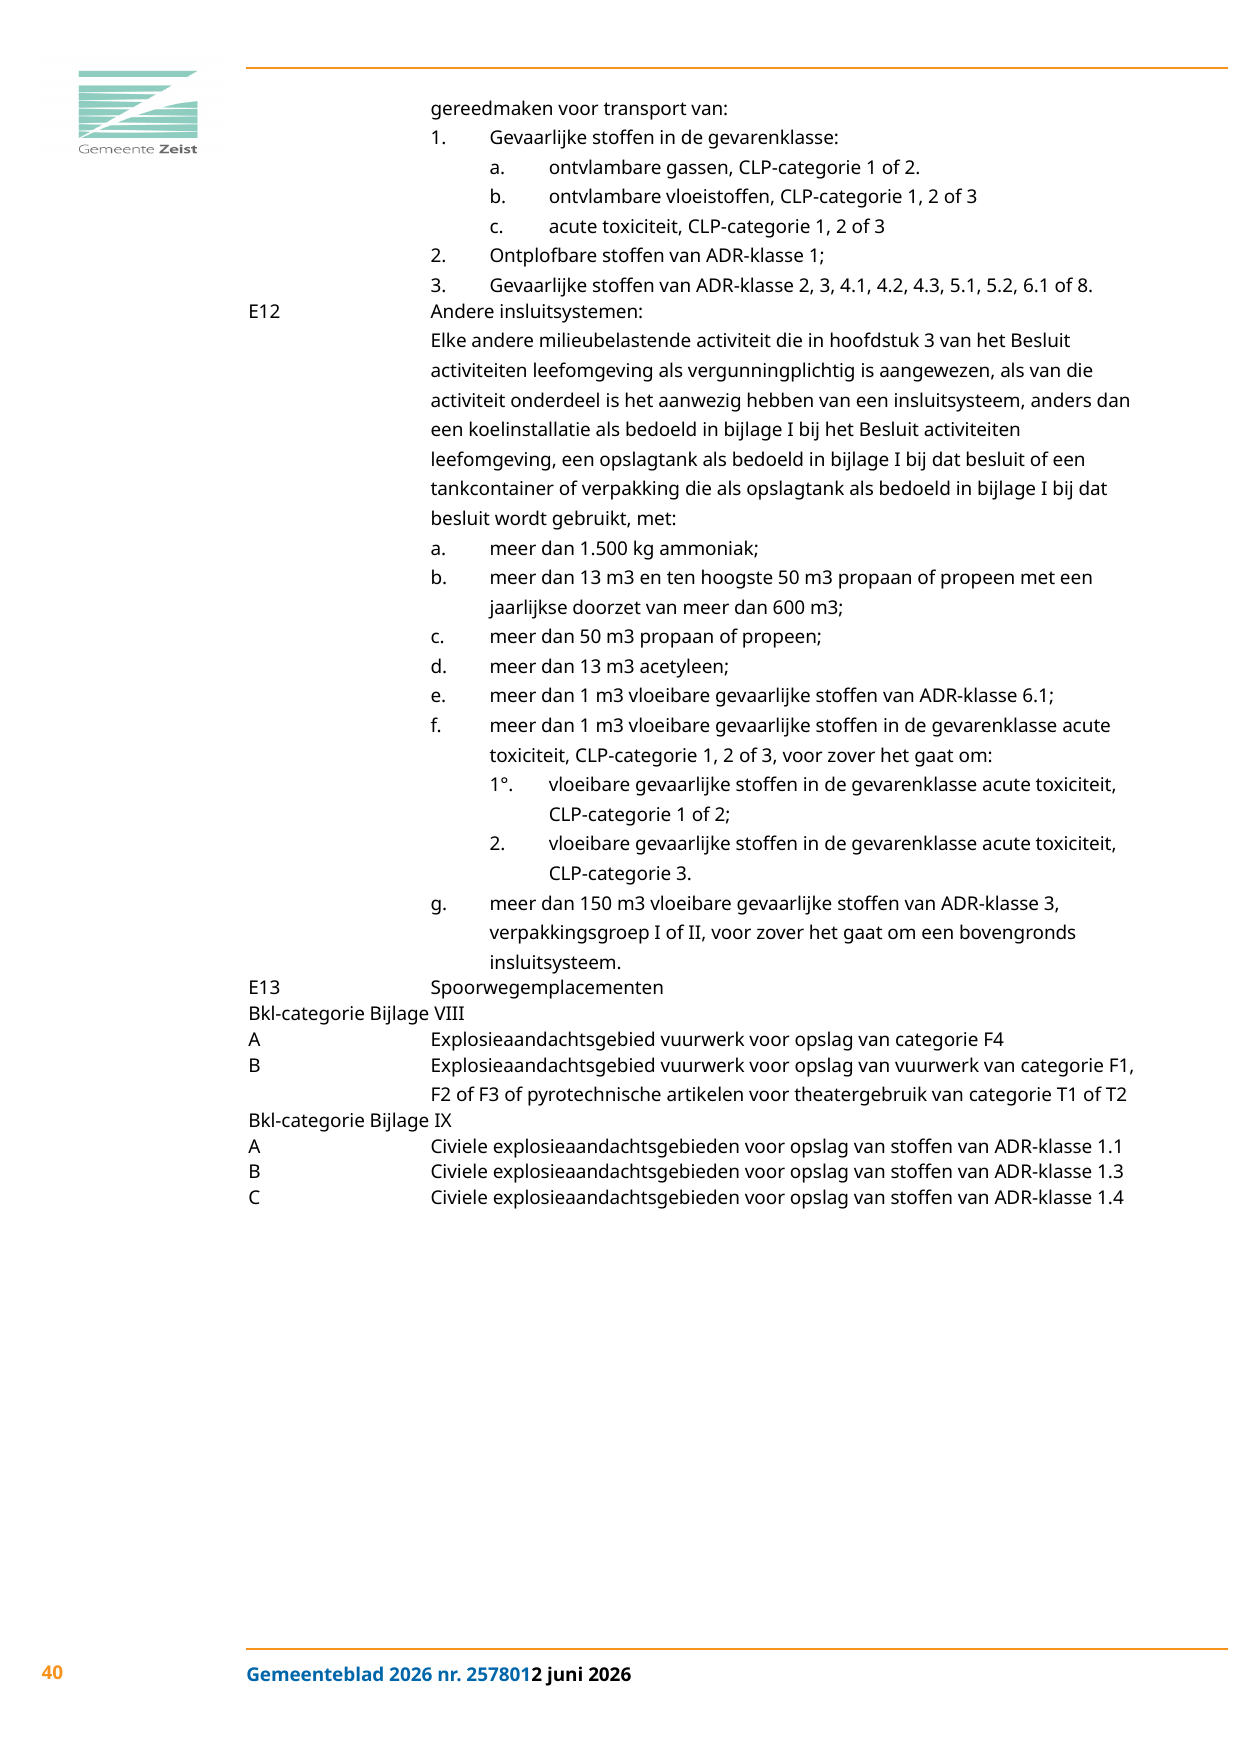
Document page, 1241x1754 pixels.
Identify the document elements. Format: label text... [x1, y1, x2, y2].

table_cell E12 [248, 298, 430, 974]
table_cell A [248, 1133, 430, 1158]
table_cell A [248, 1026, 430, 1052]
table_cell Explosieaandachtsgebied vuurwerk voor opslag van categorie F4 [430, 1026, 1152, 1052]
picture [41, 47, 231, 172]
table_cell B [248, 1159, 430, 1184]
table_cell Bkl-categorie Bijlage VIII [248, 1000, 1152, 1026]
table_cell B [248, 1052, 430, 1107]
table_cell Civiele explosieaandachtsgebieden voor opslag van stoffen van ADR-klasse 1.3 [430, 1159, 1152, 1184]
table_cell Bkl-categorie Bijlage IX [248, 1107, 1152, 1133]
table_cell C [248, 1184, 430, 1210]
table_cell [248, 95, 430, 298]
table_cell Spoorwegemplacementen [430, 975, 1152, 1000]
table_cell gereedmaken voor transport van: Gevaarlijke stoffen in de gevarenklasse: ontvlambare gassen, CLP-categorie 1 of 2. ontvlambare vloeistoffen, CLP-categorie 1, 2 of 3 acute toxiciteit, CLP-categorie 1, 2 of 3 Ontplofbare stoffen van ADR-klasse 1; Gevaarlijke stoffen van ADR-klasse 2, 3, 4.1, 4.2, 4.3, 5.1, 5.2, 6.1 of 8. [430, 95, 1152, 298]
table_cell Civiele explosieaandachtsgebieden voor opslag van stoffen van ADR-klasse 1.1 [430, 1133, 1152, 1158]
table_cell Explosieaandachtsgebied vuurwerk voor opslag van vuurwerk van categorie F1, F2 of F3 of pyrotechnische artikelen voor theatergebruik van categorie T1 of T2 [430, 1052, 1152, 1107]
table_cell E13 [248, 975, 430, 1000]
table_cell Civiele explosieaandachtsgebieden voor opslag van stoffen van ADR-klasse 1.4 [430, 1184, 1152, 1210]
table_cell Andere insluitsystemen: Elke andere milieubelastende activiteit die in hoofdstuk 3 van het Besluit activiteiten leefomgeving als vergunningplichtig is aangewezen, als van die activiteit onderdeel is het aanwezig hebben van een insluitsysteem, anders dan een koelinstallatie als bedoeld in bijlage I bij het Besluit activiteiten leefomgeving, een opslagtank als bedoeld in bijlage I bij dat besluit of een tankcontainer of verpakking die als opslagtank als bedoeld in bijlage I bij dat besluit wordt gebruikt, met: meer dan 1.500 kg ammoniak; meer dan 13 m3 en ten hoogste 50 m3 propaan of propeen met een jaarlijkse doorzet van meer dan 600 m3; meer dan 50 m3 propaan of propeen; meer dan 13 m3 acetyleen; meer dan 1 m3 vloeibare gevaarlijke stoffen van ADR-klasse 6.1; meer dan 1 m3 vloeibare gevaarlijke stoffen in de gevarenklasse acute toxiciteit, CLP-categorie 1, 2 of 3, voor zover het gaat om: vloeibare gevaarlijke stoffen in de gevarenklasse acute toxiciteit, CLP-categorie 1 of 2; vloeibare gevaarlijke stoffen in de gevarenklasse acute toxiciteit, CLP-categorie 3. meer dan 150 m3 vloeibare gevaarlijke stoffen van ADR-klasse 3, verpakkingsgroep I of II, voor zover het gaat om een bovengronds insluitsysteem. [430, 298, 1152, 974]
